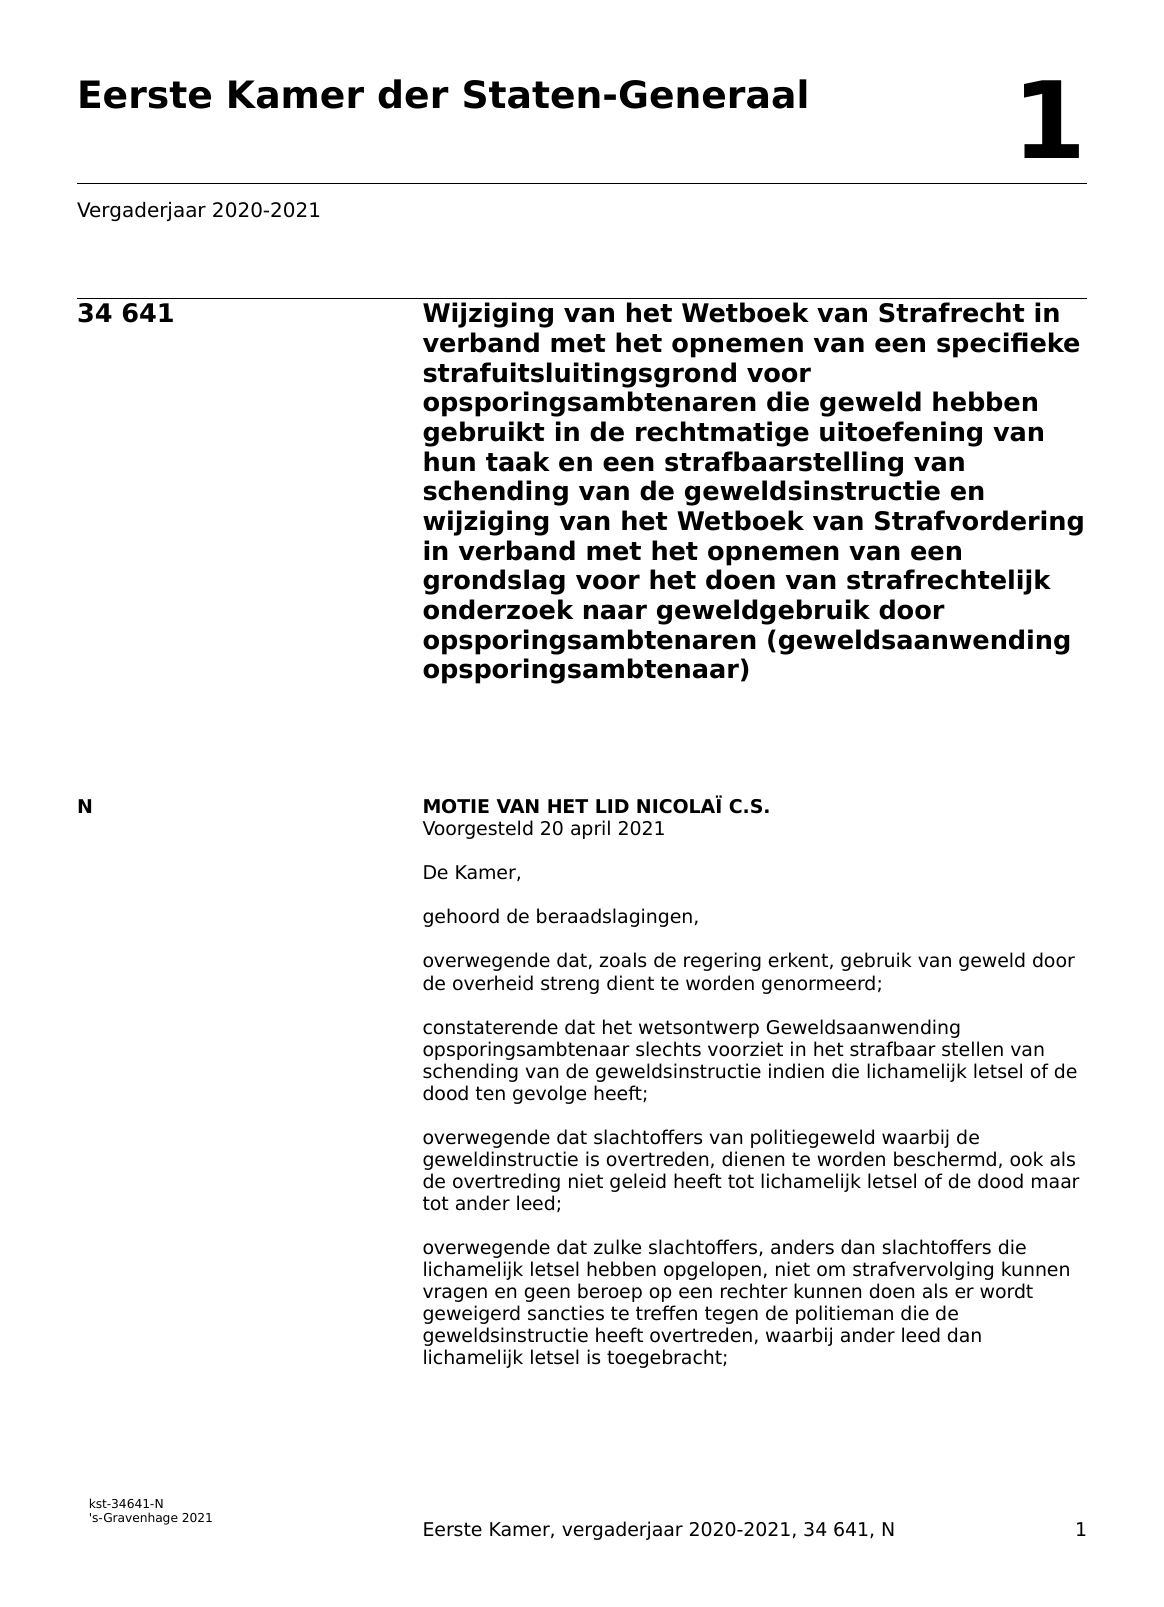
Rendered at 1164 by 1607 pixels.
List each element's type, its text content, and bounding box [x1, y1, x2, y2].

text constaterende dat het wetsontwerp Geweldsaanwending opsporingsambtenaar slechts voorziet in het strafbaar stellen van schending van de geweldsinstructie indien die lichamelijk letsel of de dood ten gevolge heeft; [422, 1017, 1087, 1104]
subtitle 34 641 Wijziging van het Wetboek van Strafrecht in verband met het opnemen van een specifieke strafuitsluitingsgrond voor opsporingsambtenaren die geweld hebben gebruikt in de rechtmatige uitoefening van hun taak en een strafbaarstelling van schending van de geweldsinstructie en wijziging van het Wetboek van Strafvordering in verband met het opnemen van een grondslag voor het doen van strafrechtelijk onderzoek naar geweldgebruik door opsporingsambtenaren (geweldsaanwending opsporingsambtenaar) [77, 299, 1087, 685]
text overwegende dat slachtoffers van politiegeweld waarbij de geweldinstructie is overtreden, dienen te worden beschermd, ook als de overtreding niet geleid heeft tot lichamelijk letsel of de dood maar tot ander leed; [422, 1127, 1087, 1214]
text kst-34641-N [88, 1497, 323, 1511]
table_header 1 [886, 59, 1087, 183]
text overwegende dat zulke slachtoffers, anders dan slachtoffers die lichamelijk letsel hebben opgelopen, niet om strafvervolging kunnen vragen en geen beroep op een rechter kunnen doen als er wordt geweigerd sancties te treffen tegen de politieman die de geweldsinstructie heeft overtreden, waarbij ander leed dan lichamelijk letsel is toegebracht; [422, 1237, 1087, 1369]
table_header Eerste Kamer der Staten-Generaal [77, 59, 886, 183]
subtitle N MOTIE VAN HET LID NICOLAÏ C.S. [77, 796, 1087, 818]
table_cell Vergaderjaar 2020-2021 [77, 184, 1087, 298]
text gehoord de beraadslagingen, [422, 906, 1087, 928]
text 's-Gravenhage 2021 [88, 1511, 323, 1525]
text Voorgesteld 20 april 2021 [422, 818, 1087, 840]
text De Kamer, [422, 862, 1087, 884]
text overwegende dat, zoals de regering erkent, gebruik van geweld door de overheid streng dient te worden genormeerd; [422, 950, 1087, 994]
